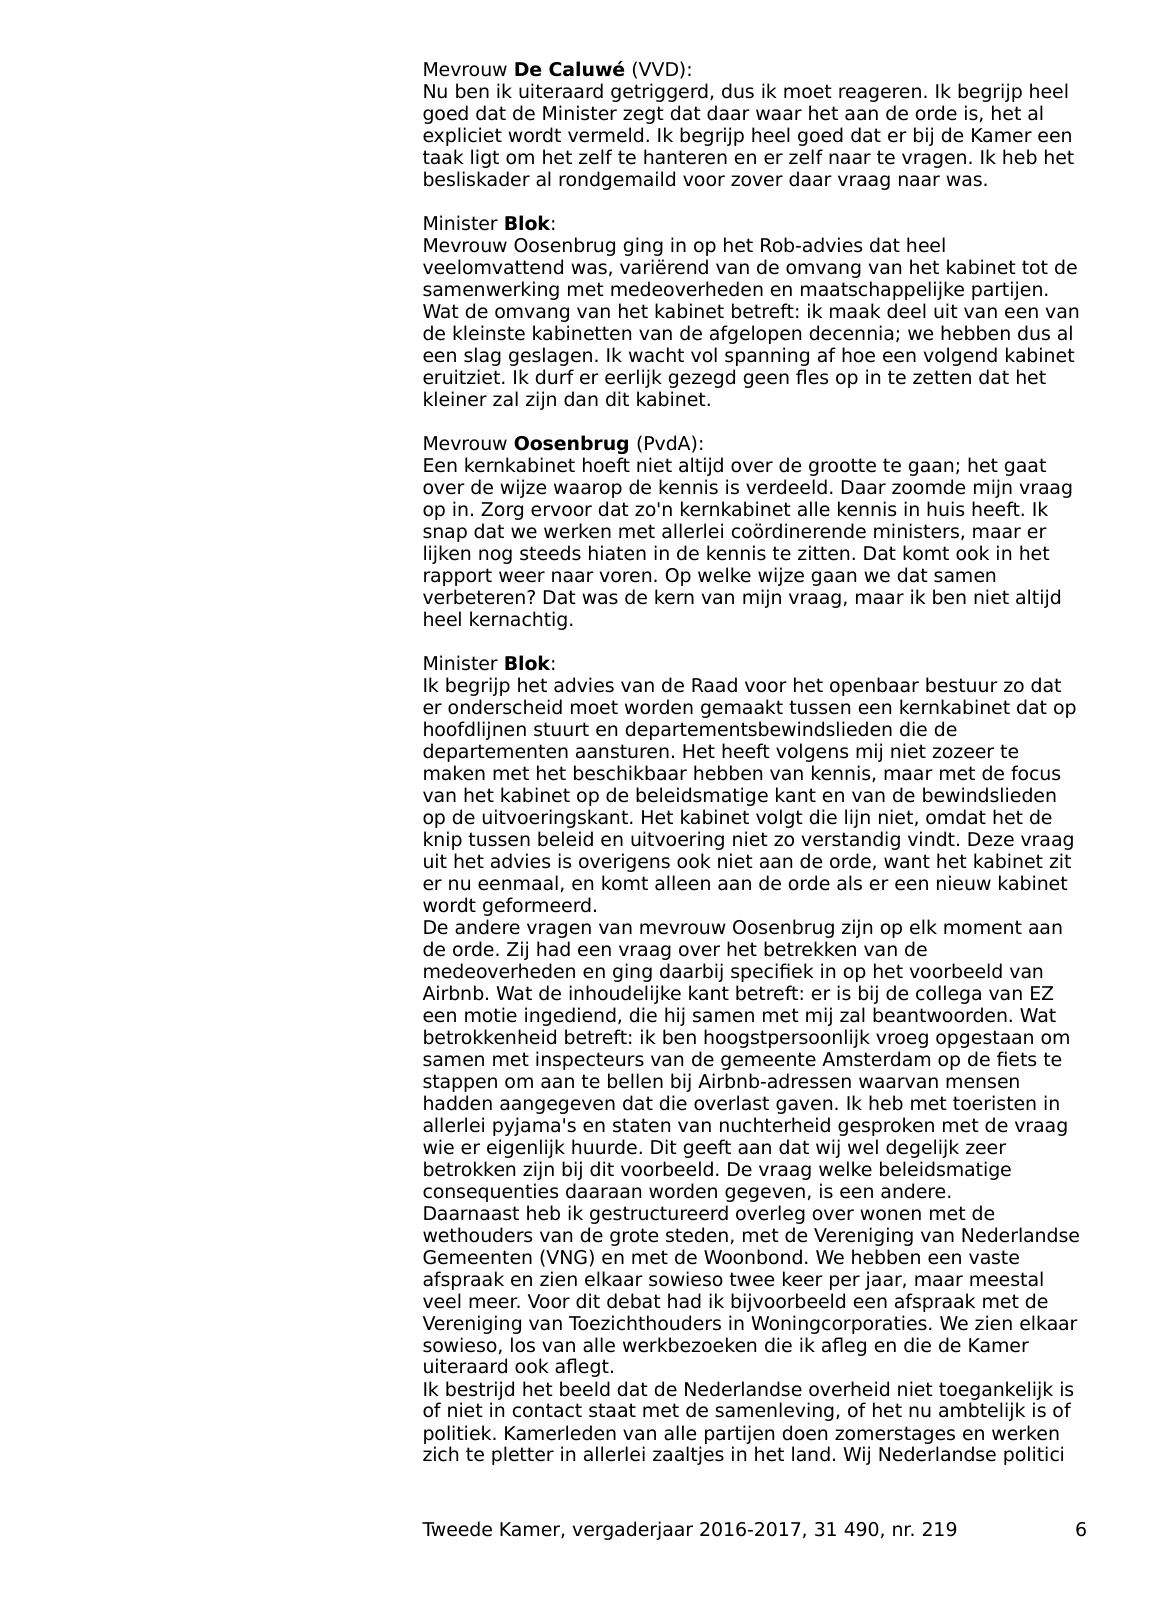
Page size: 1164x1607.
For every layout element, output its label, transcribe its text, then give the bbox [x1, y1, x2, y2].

text Een kernkabinet hoeft niet altijd over de grootte te gaan; het gaat over de wijze waarop de kennis is verdeeld. Daar zoomde mijn vraag op in. Zorg ervoor dat zo'n kernkabinet alle kennis in huis heeft. Ik snap dat we werken met allerlei coördinerende ministers, maar er lijken nog steeds hiaten in de kennis te zitten. Dat komt ook in het rapport weer naar voren. Op welke wijze gaan we dat samen verbeteren? Dat was de kern van mijn vraag, maar ik ben niet altijd heel kernachtig. [422, 455, 1087, 631]
text Nu ben ik uiteraard getriggerd, dus ik moet reageren. Ik begrijp heel goed dat de Minister zegt dat daar waar het aan de orde is, het al expliciet wordt vermeld. Ik begrijp heel goed dat er bij de Kamer een taak ligt om het zelf te hanteren en er zelf naar te vragen. Ik heb het besliskader al rondgemaild voor zover daar vraag naar was. [422, 81, 1087, 191]
text Minister Blok: [422, 653, 1087, 675]
text Minister Blok: [422, 213, 1087, 235]
text Ik bestrijd het beeld dat de Nederlandse overheid niet toegankelijk is of niet in contact staat met de samenleving, of het nu ambtelijk is of politiek. Kamerleden van alle partijen doen zomerstages en werken zich te pletter in allerlei zaaltjes in het land. Wij Nederlandse politici [422, 1378, 1087, 1466]
text Ik begrijp het advies van de Raad voor het openbaar bestuur zo dat er onderscheid moet worden gemaakt tussen een kernkabinet dat op hoofdlijnen stuurt en departementsbewindslieden die de departementen aansturen. Het heeft volgens mij niet zozeer te maken met het beschikbaar hebben van kennis, maar met de focus van het kabinet op de beleidsmatige kant en van de bewindslieden op de uitvoeringskant. Het kabinet volgt die lijn niet, omdat het de knip tussen beleid en uitvoering niet zo verstandig vindt. Deze vraag uit het advies is overigens ook niet aan de orde, want het kabinet zit er nu eenmaal, en komt alleen aan de orde als er een nieuw kabinet wordt geformeerd. [422, 675, 1087, 917]
text Daarnaast heb ik gestructureerd overleg over wonen met de wethouders van de grote steden, met de Vereniging van Nederlandse Gemeenten (VNG) en met de Woonbond. We hebben een vaste afspraak en zien elkaar sowieso twee keer per jaar, maar meestal veel meer. Voor dit debat had ik bijvoorbeeld een afspraak met de Vereniging van Toezichthouders in Woningcorporaties. We zien elkaar sowieso, los van alle werkbezoeken die ik afleg en die de Kamer uiteraard ook aflegt. [422, 1203, 1087, 1378]
text Mevrouw De Caluwé (VVD): [422, 59, 1087, 81]
text Mevrouw Oosenbrug ging in op het Rob-advies dat heel veelomvattend was, variërend van de omvang van het kabinet tot de samenwerking met medeoverheden en maatschappelijke partijen. Wat de omvang van het kabinet betreft: ik maak deel uit van een van de kleinste kabinetten van de afgelopen decennia; we hebben dus al een slag geslagen. Ik wacht vol spanning af hoe een volgend kabinet eruitziet. Ik durf er eerlijk gezegd geen fles op in te zetten dat het kleiner zal zijn dan dit kabinet. [422, 235, 1087, 411]
text Mevrouw Oosenbrug (PvdA): [422, 433, 1087, 455]
text De andere vragen van mevrouw Oosenbrug zijn op elk moment aan de orde. Zij had een vraag over het betrekken van de medeoverheden en ging daarbij specifiek in op het voorbeeld van Airbnb. Wat de inhoudelijke kant betreft: er is bij de collega van EZ een motie ingediend, die hij samen met mij zal beantwoorden. Wat betrokkenheid betreft: ik ben hoogstpersoonlijk vroeg opgestaan om samen met inspecteurs van de gemeente Amsterdam op de fiets te stappen om aan te bellen bij Airbnb-adressen waarvan mensen hadden aangegeven dat die overlast gaven. Ik heb met toeristen in allerlei pyjama's en staten van nuchterheid gesproken met de vraag wie er eigenlijk huurde. Dit geeft aan dat wij wel degelijk zeer betrokken zijn bij dit voorbeeld. De vraag welke beleidsmatige consequenties daaraan worden gegeven, is een andere. [422, 917, 1087, 1203]
